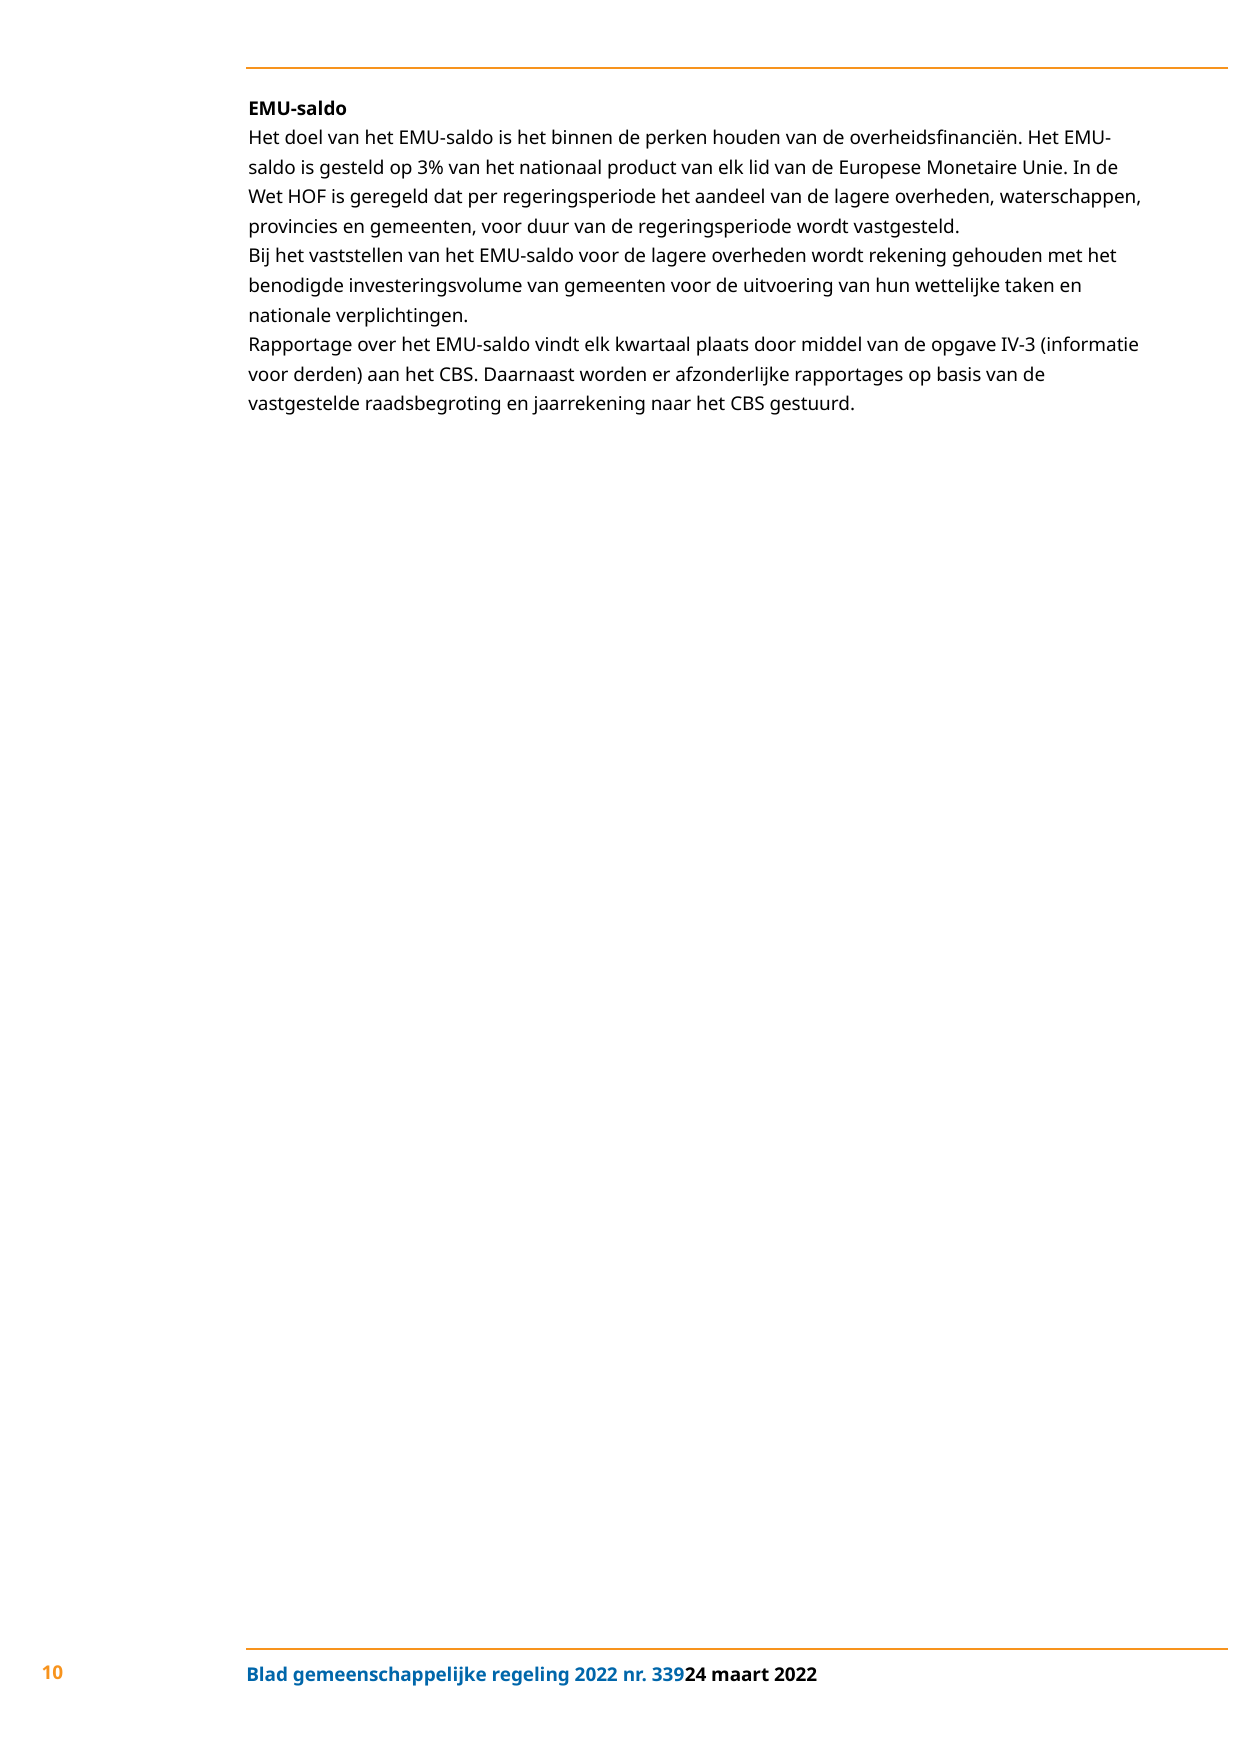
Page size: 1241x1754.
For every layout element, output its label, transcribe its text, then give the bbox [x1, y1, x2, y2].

text Het doel van het EMU-saldo is het binnen de perken houden van de overheidsfinanciën. Het EMU-saldo is gesteld op 3% van het nationaal product van elk lid van de Europese Monetaire Unie. In de Wet HOF is geregeld dat per regeringsperiode het aandeel van de lagere overheden, waterschappen, provincies en gemeenten, voor duur van de regeringsperiode wordt vastgesteld. [248, 124, 1152, 239]
text Bij het vaststellen van het EMU-saldo voor de lagere overheden wordt rekening gehouden met het benodigde investeringsvolume van gemeenten voor de uitvoering van hun wettelijke taken en nationale verplichtingen. [248, 243, 1152, 328]
text Rapportage over het EMU-saldo vindt elk kwartaal plaats door middel van de opgave IV-3 (informatie voor derden) aan het CBS. Daarnaast worden er afzonderlijke rapportages op basis van de vastgestelde raadsbegroting en jaarrekening naar het CBS gestuurd. [248, 331, 1152, 416]
picture [41, 47, 231, 172]
text EMU-saldo [248, 95, 1152, 121]
